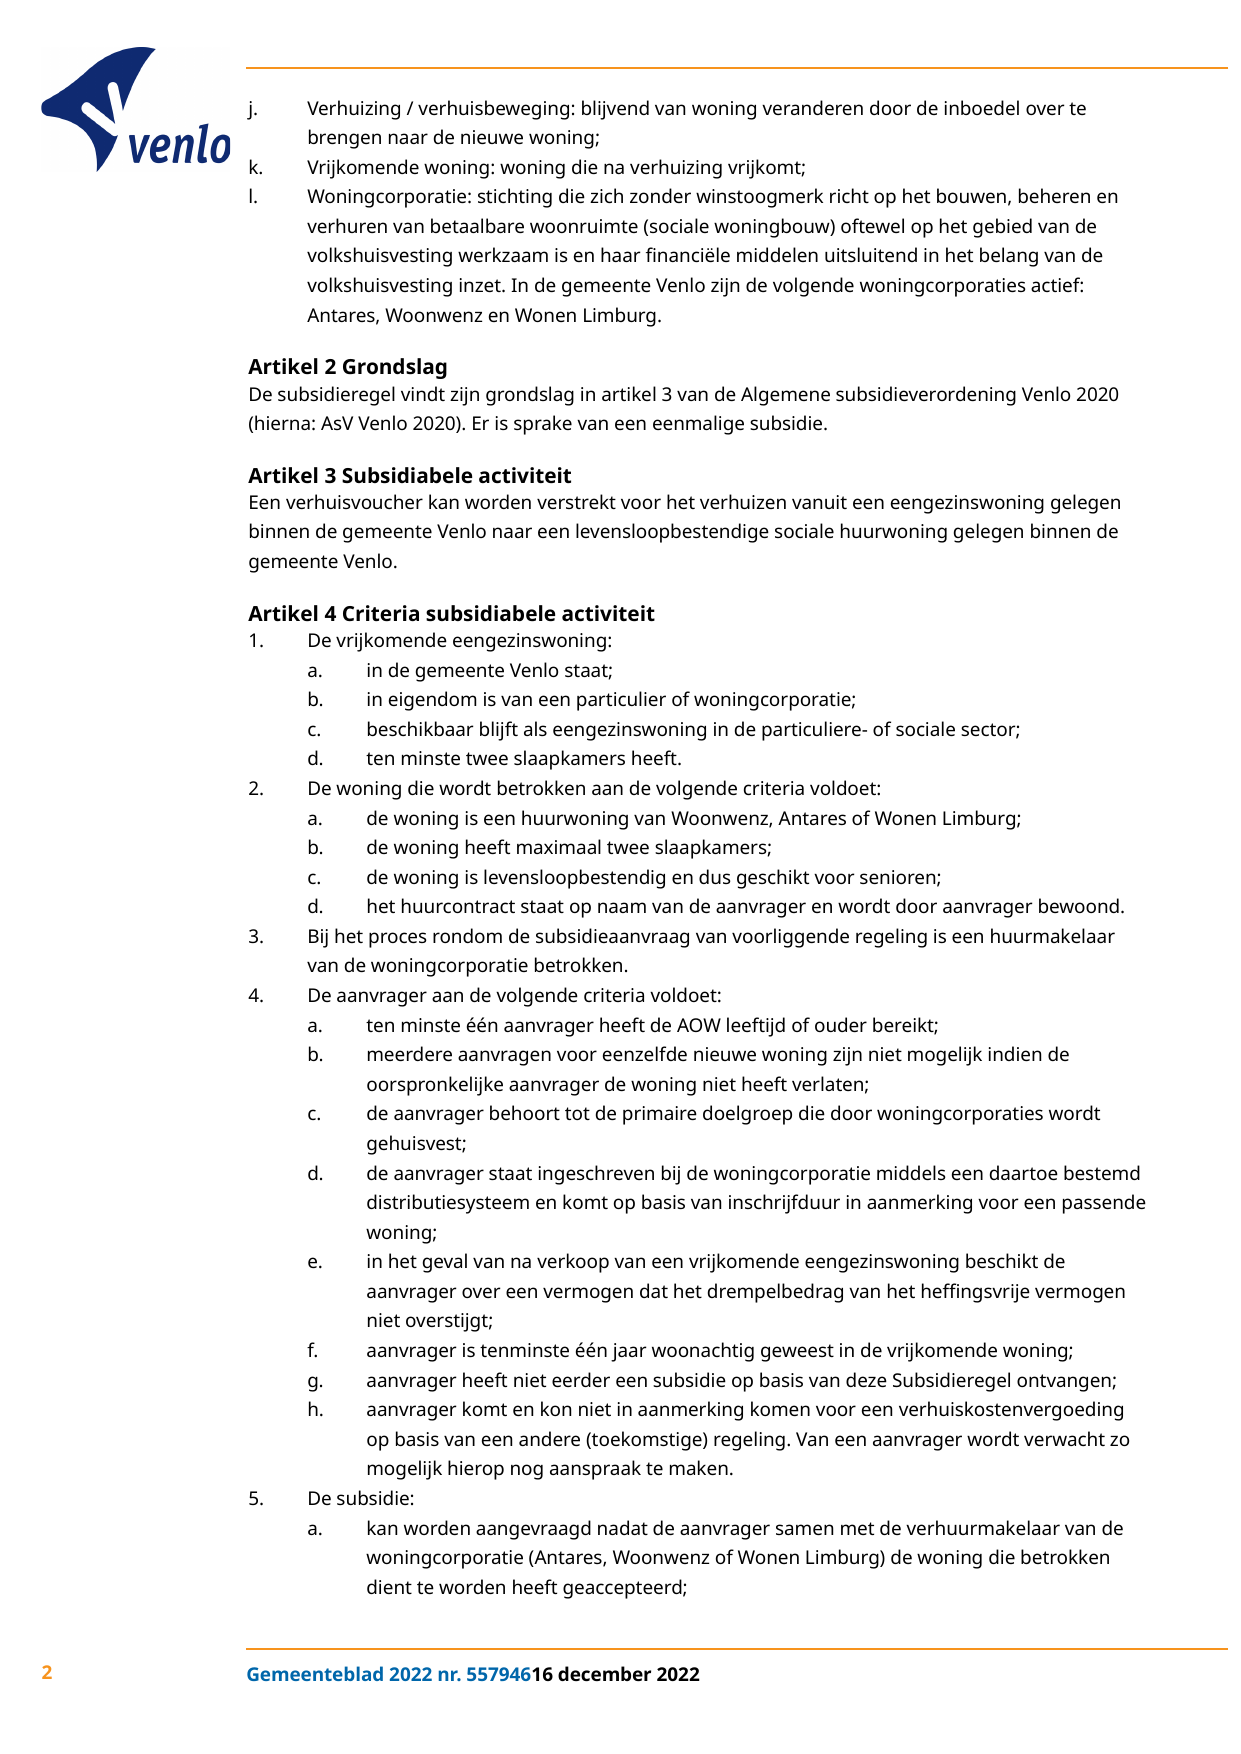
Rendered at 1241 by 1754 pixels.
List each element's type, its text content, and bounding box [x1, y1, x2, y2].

text Artikel 4 Criteria subsidiabele activiteit [248, 599, 1152, 627]
list ten minste één aanvrager heeft de AOW leeftijd of ouder bereikt; [307, 1012, 1152, 1037]
list de woning is een huurwoning van Woonwenz, Antares of Wonen Limburg; [307, 805, 1152, 830]
picture [41, 47, 231, 172]
text Artikel 2 Grondslag [248, 352, 1152, 381]
list aanvrager komt en kon niet in aanmerking komen voor een verhuiskostenvergoeding op basis van een andere (toekomstige) regeling. Van een aanvrager wordt verwacht zo mogelijk hierop nog aanspraak te maken. [307, 1396, 1152, 1481]
list in het geval van na verkoop van een vrijkomende eengezinswoning beschikt de aanvrager over een vermogen dat het drempelbedrag van het heffingsvrije vermogen niet overstijgt; [307, 1248, 1152, 1333]
list De woning die wordt betrokken aan de volgende criteria voldoet: [248, 775, 1152, 801]
list de aanvrager behoort tot de primaire doelgroep die door woningcorporaties wordt gehuisvest; [307, 1101, 1152, 1156]
list Woningcorporatie: stichting die zich zonder winstoogmerk richt op het bouwen, beheren en verhuren van betaalbare woonruimte (sociale woningbouw) oftewel op het gebied van de volkshuisvesting werkzaam is en haar financiële middelen uitsluitend in het belang van de volkshuisvesting inzet. In de gemeente Venlo zijn de volgende woningcorporaties actief: Antares, Woonwenz en Wonen Limburg. [248, 183, 1152, 328]
list in de gemeente Venlo staat; [307, 657, 1152, 682]
list Verhuizing / verhuisbeweging: blijvend van woning veranderen door de inboedel over te brengen naar de nieuwe woning; [248, 95, 1152, 150]
list Vrijkomende woning: woning die na verhuizing vrijkomt; [248, 154, 1152, 180]
text Artikel 3 Subsidiabele activiteit [248, 461, 1152, 489]
list kan worden aangevraagd nadat de aanvrager samen met de verhuurmakelaar van de woningcorporatie (Antares, Woonwenz of Wonen Limburg) de woning die betrokken dient te worden heeft geaccepteerd; [307, 1515, 1152, 1599]
list De aanvrager aan de volgende criteria voldoet: [248, 982, 1152, 1008]
list beschikbaar blijft als eengezinswoning in de particuliere- of sociale sector; [307, 716, 1152, 742]
list de aanvrager staat ingeschreven bij de woningcorporatie middels een daartoe bestemd distributiesysteem en komt op basis van inschrijfduur in aanmerking voor een passende woning; [307, 1160, 1152, 1244]
list de woning is levensloopbestendig en dus geschikt voor senioren; [307, 864, 1152, 889]
list in eigendom is van een particulier of woningcorporatie; [307, 686, 1152, 712]
list aanvrager is tenminste één jaar woonachtig geweest in de vrijkomende woning; [307, 1337, 1152, 1363]
list Bij het proces rondom de subsidieaanvraag van voorliggende regeling is een huurmakelaar van de woningcorporatie betrokken. [248, 923, 1152, 978]
list meerdere aanvragen voor eenzelfde nieuwe woning zijn niet mogelijk indien de oorspronkelijke aanvrager de woning niet heeft verlaten; [307, 1041, 1152, 1097]
list het huurcontract staat op naam van de aanvrager en wordt door aanvrager bewoond. [307, 893, 1152, 919]
list aanvrager heeft niet eerder een subsidie op basis van deze Subsidieregel ontvangen; [307, 1367, 1152, 1392]
list de woning heeft maximaal twee slaapkamers; [307, 834, 1152, 860]
list De vrijkomende eengezinswoning: [248, 627, 1152, 653]
list ten minste twee slaapkamers heeft. [307, 746, 1152, 771]
list De subsidie: [248, 1485, 1152, 1511]
text De subsidieregel vindt zijn grondslag in artikel 3 van de Algemene subsidieverordening Venlo 2020 (hierna: AsV Venlo 2020). Er is sprake van een eenmalige subsidie. [248, 381, 1152, 436]
text Een verhuisvoucher kan worden verstrekt voor het verhuizen vanuit een eengezinswoning gelegen binnen de gemeente Venlo naar een levensloopbestendige sociale huurwoning gelegen binnen de gemeente Venlo. [248, 489, 1152, 574]
